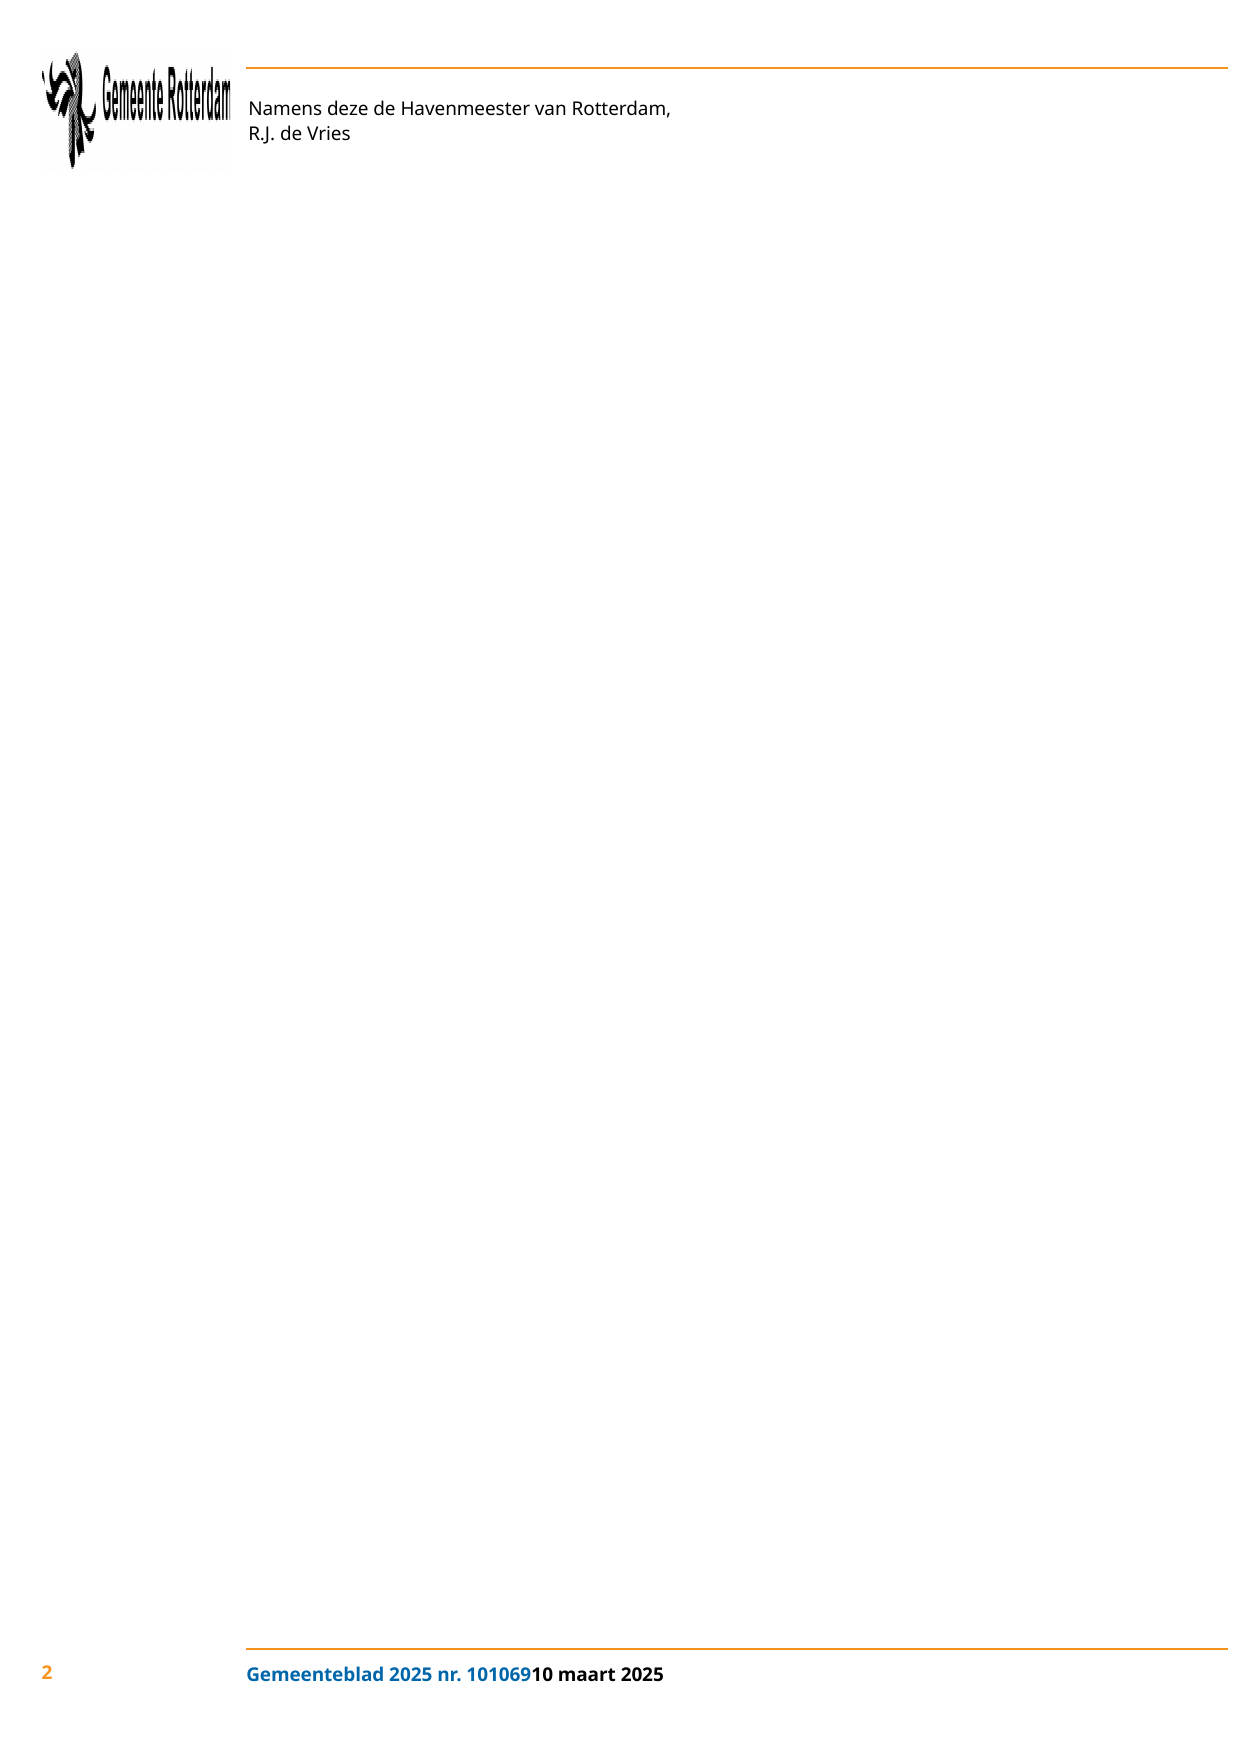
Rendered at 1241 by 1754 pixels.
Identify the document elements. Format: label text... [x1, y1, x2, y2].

text R.J. de Vries [248, 121, 1152, 146]
picture [41, 47, 231, 172]
text Namens deze de Havenmeester van Rotterdam, [248, 95, 1152, 121]
